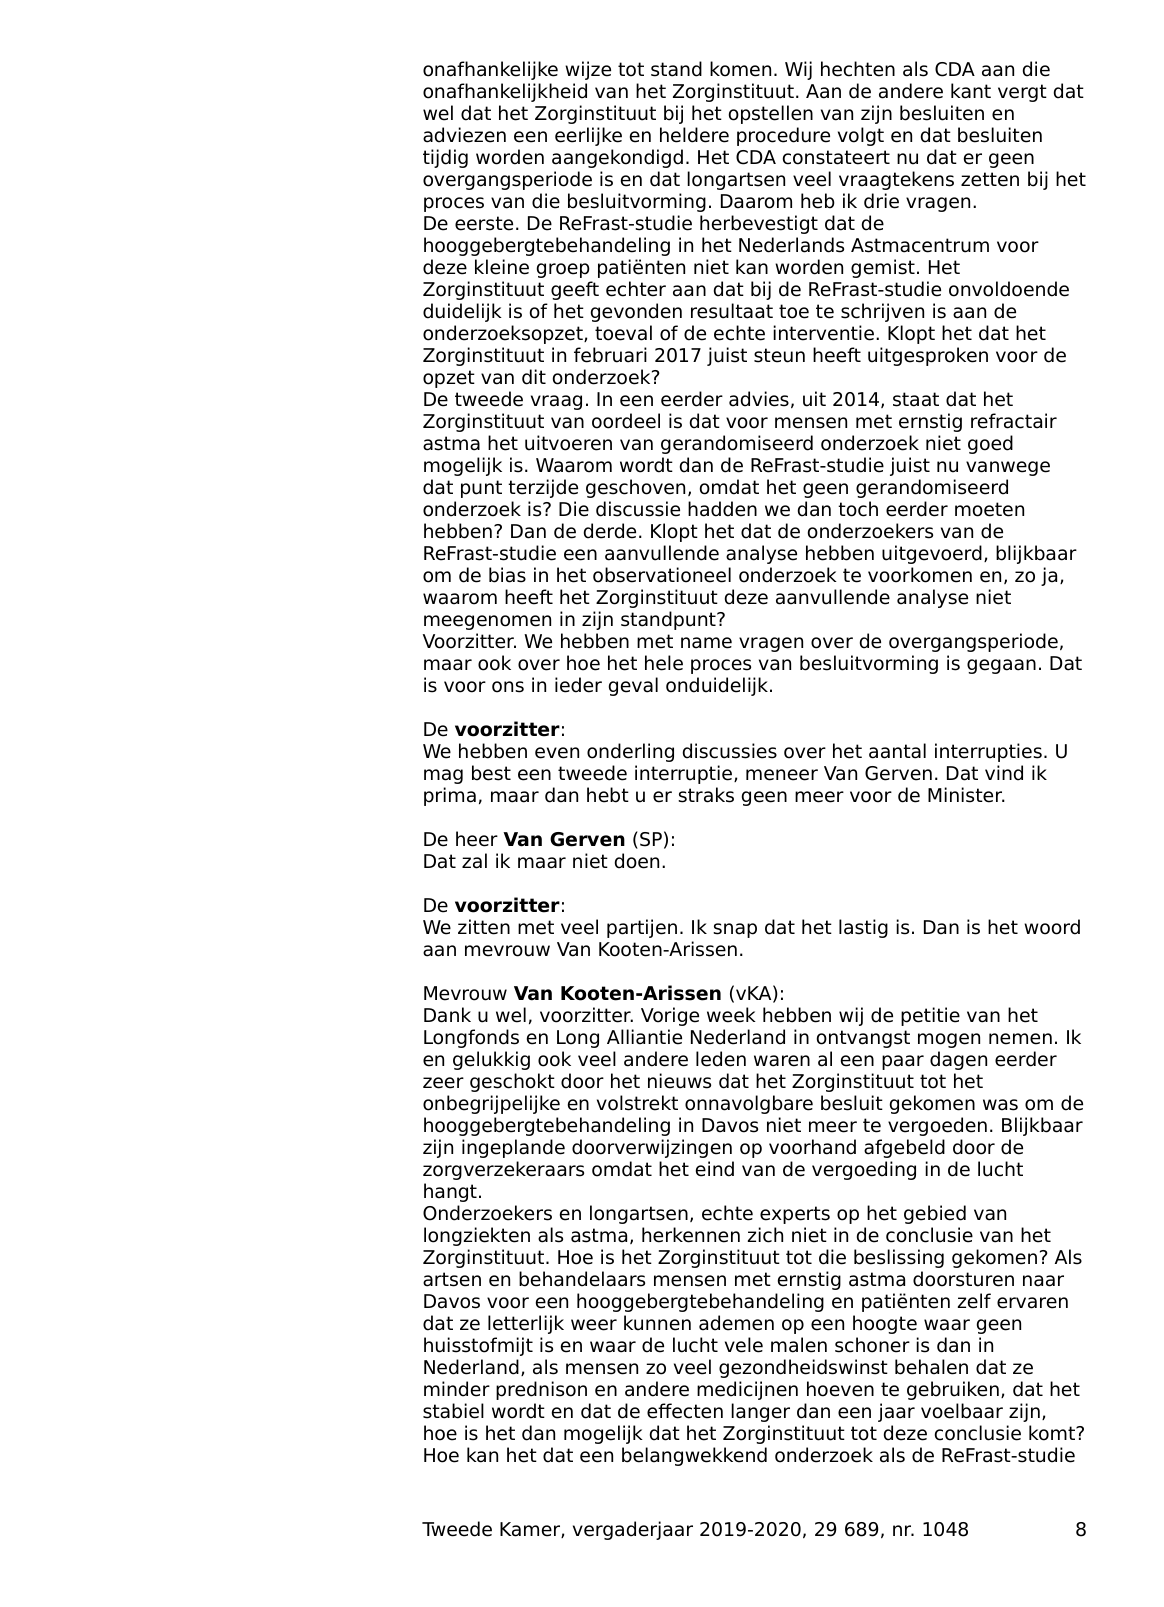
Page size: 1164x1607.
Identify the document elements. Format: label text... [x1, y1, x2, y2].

text onafhankelijke wijze tot stand komen. Wij hechten als CDA aan die onafhankelijkheid van het Zorginstituut. Aan de andere kant vergt dat wel dat het Zorginstituut bij het opstellen van zijn besluiten en adviezen een eerlijke en heldere procedure volgt en dat besluiten tijdig worden aangekondigd. Het CDA constateert nu dat er geen overgangsperiode is en dat longartsen veel vraagtekens zetten bij het proces van die besluitvorming. Daarom heb ik drie vragen. [422, 59, 1087, 213]
text Dat zal ik maar niet doen. [422, 851, 1087, 873]
text De voorzitter: [422, 895, 1087, 917]
text Voorzitter. We hebben met name vragen over de overgangsperiode, maar ook over hoe het hele proces van besluitvorming is gegaan. Dat is voor ons in ieder geval onduidelijk. [422, 631, 1087, 696]
text We zitten met veel partijen. Ik snap dat het lastig is. Dan is het woord aan mevrouw Van Kooten-Arissen. [422, 917, 1087, 961]
text De voorzitter: [422, 719, 1087, 741]
text Onderzoekers en longartsen, echte experts op het gebied van longziekten als astma, herkennen zich niet in de conclusie van het Zorginstituut. Hoe is het Zorginstituut tot die beslissing gekomen? Als artsen en behandelaars mensen met ernstig astma doorsturen naar Davos voor een hooggebergtebehandeling en patiënten zelf ervaren dat ze letterlijk weer kunnen ademen op een hoogte waar geen huisstofmijt is en waar de lucht vele malen schoner is dan in Nederland, als mensen zo veel gezondheidswinst behalen dat ze minder prednison en andere medicijnen hoeven te gebruiken, dat het stabiel wordt en dat de effecten langer dan een jaar voelbaar zijn, hoe is het dan mogelijk dat het Zorginstituut tot deze conclusie komt? Hoe kan het dat een belangwekkend onderzoek als de ReFrast-studie [422, 1203, 1087, 1467]
text Dank u wel, voorzitter. Vorige week hebben wij de petitie van het Longfonds en Long Alliantie Nederland in ontvangst mogen nemen. Ik en gelukkig ook veel andere leden waren al een paar dagen eerder zeer geschokt door het nieuws dat het Zorginstituut tot het onbegrijpelijke en volstrekt onnavolgbare besluit gekomen was om de hooggebergtebehandeling in Davos niet meer te vergoeden. Blijkbaar zijn ingeplande doorverwijzingen op voorhand afgebeld door de zorgverzekeraars omdat het eind van de vergoeding in de lucht hangt. [422, 1005, 1087, 1203]
text De heer Van Gerven (SP): [422, 829, 1087, 851]
text De eerste. De ReFrast-studie herbevestigt dat de hooggebergtebehandeling in het Nederlands Astmacentrum voor deze kleine groep patiënten niet kan worden gemist. Het Zorginstituut geeft echter aan dat bij de ReFrast-studie onvoldoende duidelijk is of het gevonden resultaat toe te schrijven is aan de onderzoeksopzet, toeval of de echte interventie. Klopt het dat het Zorginstituut in februari 2017 juist steun heeft uitgesproken voor de opzet van dit onderzoek? [422, 213, 1087, 389]
text We hebben even onderling discussies over het aantal interrupties. U mag best een tweede interruptie, meneer Van Gerven. Dat vind ik prima, maar dan hebt u er straks geen meer voor de Minister. [422, 741, 1087, 807]
text Mevrouw Van Kooten-Arissen (vKA): [422, 983, 1087, 1005]
text De tweede vraag. In een eerder advies, uit 2014, staat dat het Zorginstituut van oordeel is dat voor mensen met ernstig refractair astma het uitvoeren van gerandomiseerd onderzoek niet goed mogelijk is. Waarom wordt dan de ReFrast-studie juist nu vanwege dat punt terzijde geschoven, omdat het geen gerandomiseerd onderzoek is? Die discussie hadden we dan toch eerder moeten hebben? Dan de derde. Klopt het dat de onderzoekers van de ReFrast-studie een aanvullende analyse hebben uitgevoerd, blijkbaar om de bias in het observationeel onderzoek te voorkomen en, zo ja, waarom heeft het Zorginstituut deze aanvullende analyse niet meegenomen in zijn standpunt? [422, 389, 1087, 631]
